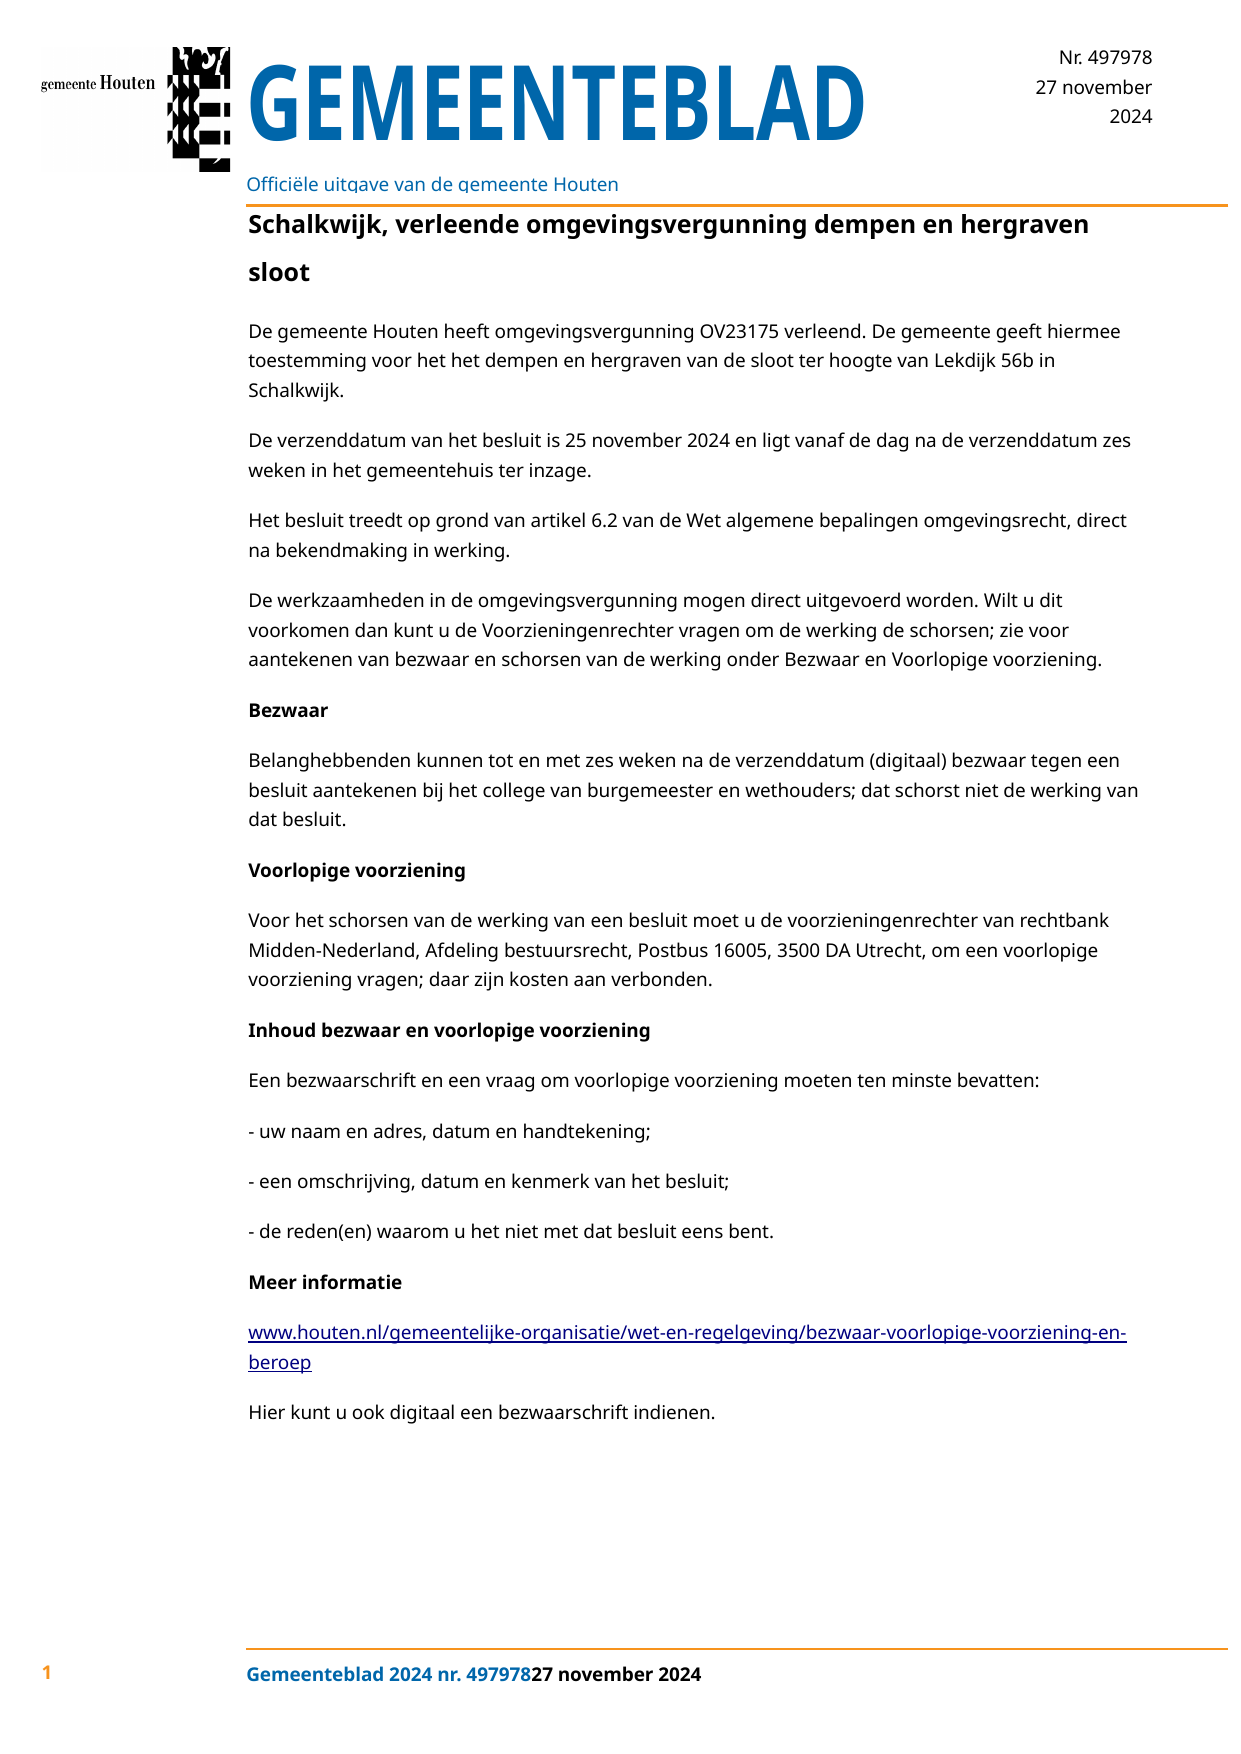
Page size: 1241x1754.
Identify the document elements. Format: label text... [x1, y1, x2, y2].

text Het besluit treedt op grond van artikel 6.2 van de Wet algemene bepalingen omgevingsrecht, direct na bekendmaking in werking. [248, 507, 1152, 563]
text Bezwaar [248, 697, 1152, 723]
text Voorlopige voorziening [248, 857, 1152, 883]
picture [41, 47, 231, 172]
text Een bezwaarschrift en een vraag om voorlopige voorziening moeten ten minste bevatten: [248, 1067, 1152, 1093]
text - uw naam en adres, datum en handtekening; [248, 1118, 1152, 1144]
text De werkzaamheden in de omgevingsvergunning mogen direct uitgevoerd worden. Wilt u dit voorkomen dan kunt u de Voorzieningenrechter vragen om de werking de schorsen; zie voor aantekenen van bezwaar en schorsen van de werking onder Bezwaar en Voorlopige voorziening. [248, 587, 1152, 672]
text Belanghebbenden kunnen tot en met zes weken na de verzenddatum (digitaal) bezwaar tegen een besluit aantekenen bij het college van burgemeester en wethouders; dat schorst niet de werking van dat besluit. [248, 747, 1152, 832]
text Schalkwijk, verleende omgevingsvergunning dempen en hergraven sloot [248, 207, 1152, 288]
text Voor het schorsen van de werking van een besluit moet u de voorzieningenrechter van rechtbank Midden-Nederland, Afdeling bestuursrecht, Postbus 16005, 3500 DA Utrecht, om een voorlopige voorziening vragen; daar zijn kosten aan verbonden. [248, 907, 1152, 992]
text - een omschrijving, datum en kenmerk van het besluit; [248, 1168, 1152, 1194]
text Hier kunt u ook digitaal een bezwaarschrift indienen. [248, 1399, 1152, 1425]
text De verzenddatum van het besluit is 25 november 2024 en ligt vanaf de dag na de verzenddatum zes weken in het gemeentehuis ter inzage. [248, 427, 1152, 483]
text www.houten.nl/gemeentelijke-organisatie/wet-en-regelgeving/bezwaar-voorlopige-voorziening-en-beroep [248, 1319, 1152, 1375]
text Inhoud bezwaar en voorlopige voorziening [248, 1017, 1152, 1043]
text - de reden(en) waarom u het niet met dat besluit eens bent. [248, 1219, 1152, 1244]
text Meer informatie [248, 1269, 1152, 1295]
text De gemeente Houten heeft omgevingsvergunning OV23175 verleend. De gemeente geeft hiermee toestemming voor het het dempen en hergraven van de sloot ter hoogte van Lekdijk 56b in Schalkwijk. [248, 318, 1152, 403]
